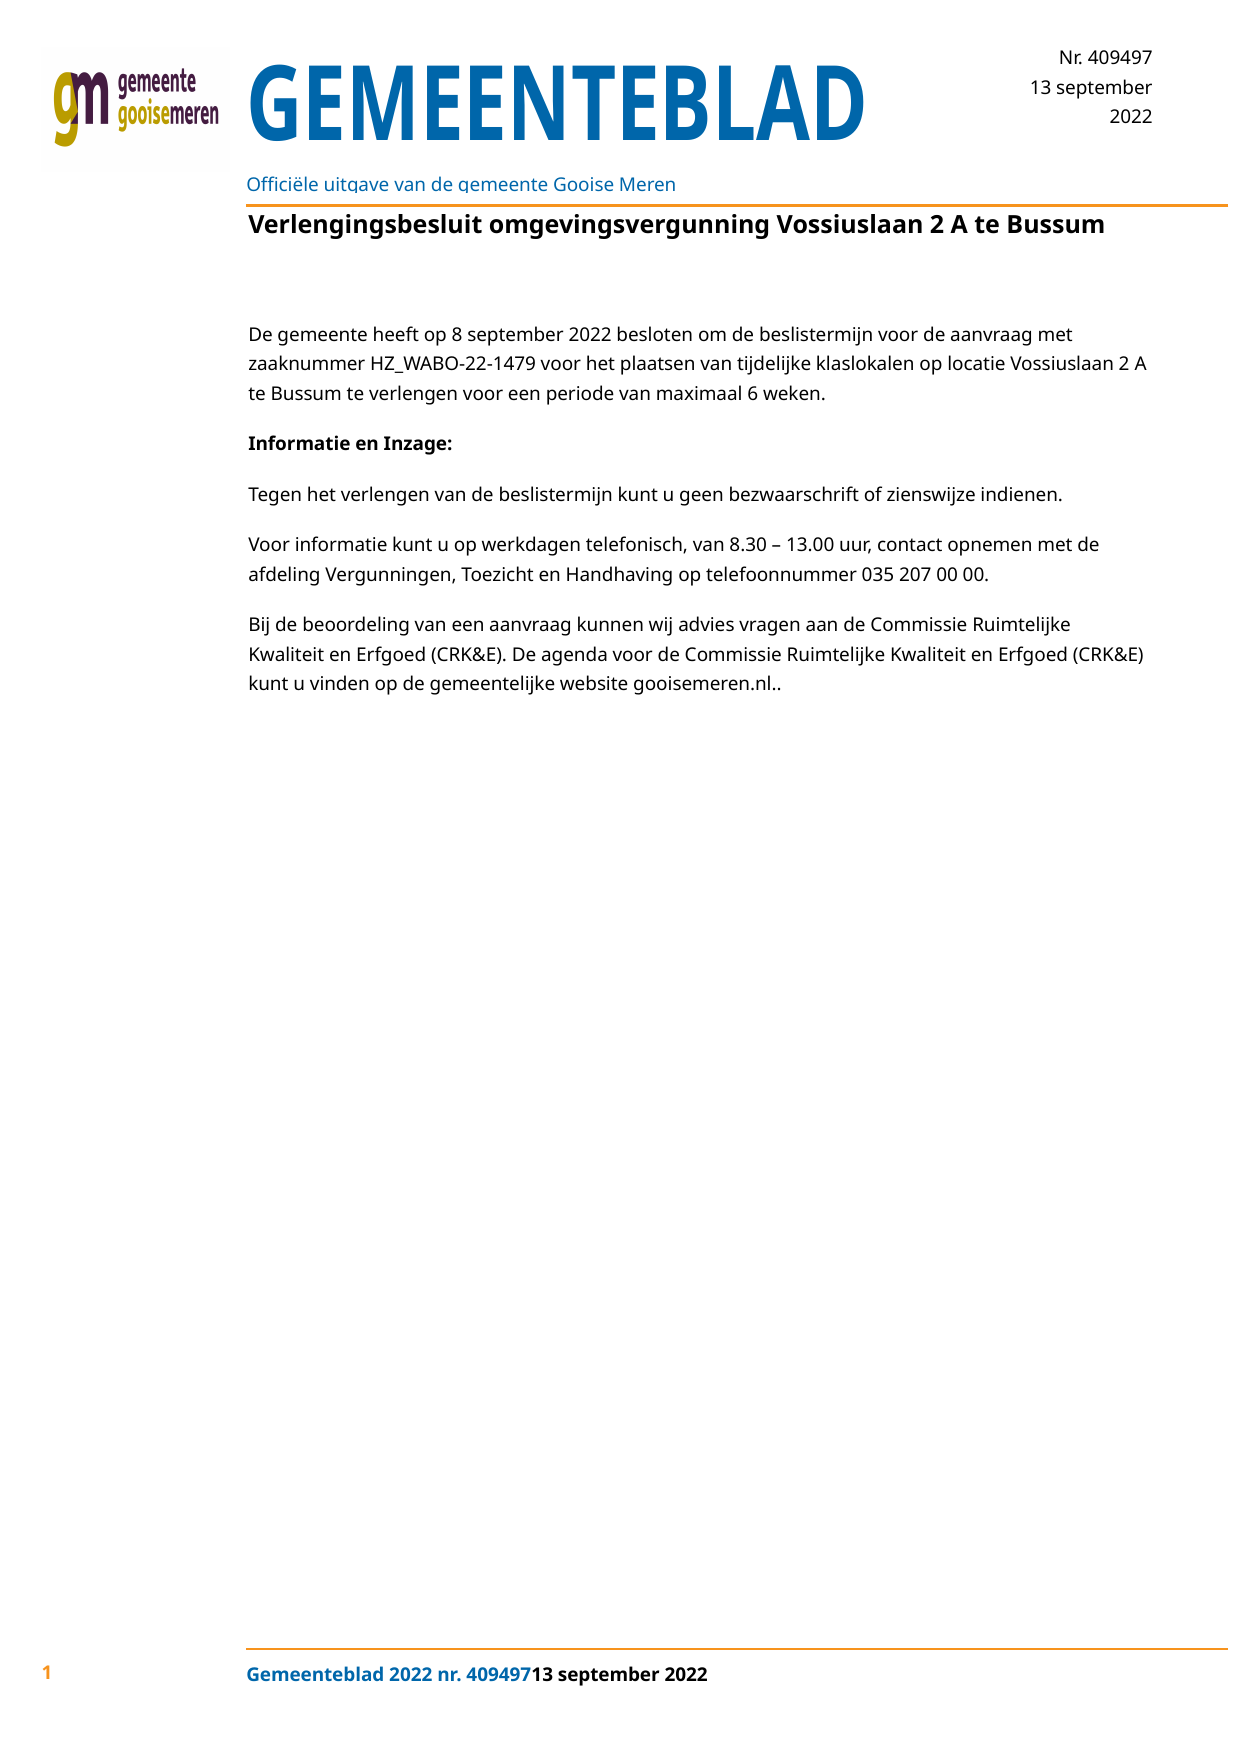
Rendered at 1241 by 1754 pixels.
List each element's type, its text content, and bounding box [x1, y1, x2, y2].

text Verlengingsbesluit omgevingsvergunning Vossiuslaan 2 A te Bussum [248, 207, 1152, 241]
text De gemeente heeft op 8 september 2022 besloten om de beslistermijn voor de aanvraag met zaaknummer HZ_WABO-22-1479 voor het plaatsen van tijdelijke klaslokalen op locatie Vossiuslaan 2 A te Bussum te verlengen voor een periode van maximaal 6 weken. [248, 321, 1152, 406]
text Informatie en Inzage: [248, 430, 1152, 456]
text Tegen het verlengen van de beslistermijn kunt u geen bezwaarschrift of zienswijze indienen. [248, 481, 1152, 506]
picture [41, 47, 231, 172]
text Voor informatie kunt u op werkdagen telefonisch, van 8.30 – 13.00 uur, contact opnemen met de afdeling Vergunningen, Toezicht en Handhaving op telefoonnummer 035 207 00 00. [248, 531, 1152, 586]
text Bij de beoordeling van een aanvraag kunnen wij advies vragen aan de Commissie Ruimtelijke Kwaliteit en Erfgoed (CRK&E). De agenda voor de Commissie Ruimtelijke Kwaliteit en Erfgoed (CRK&E) kunt u vinden op de gemeentelijke website gooisemeren.nl.. [248, 611, 1152, 696]
